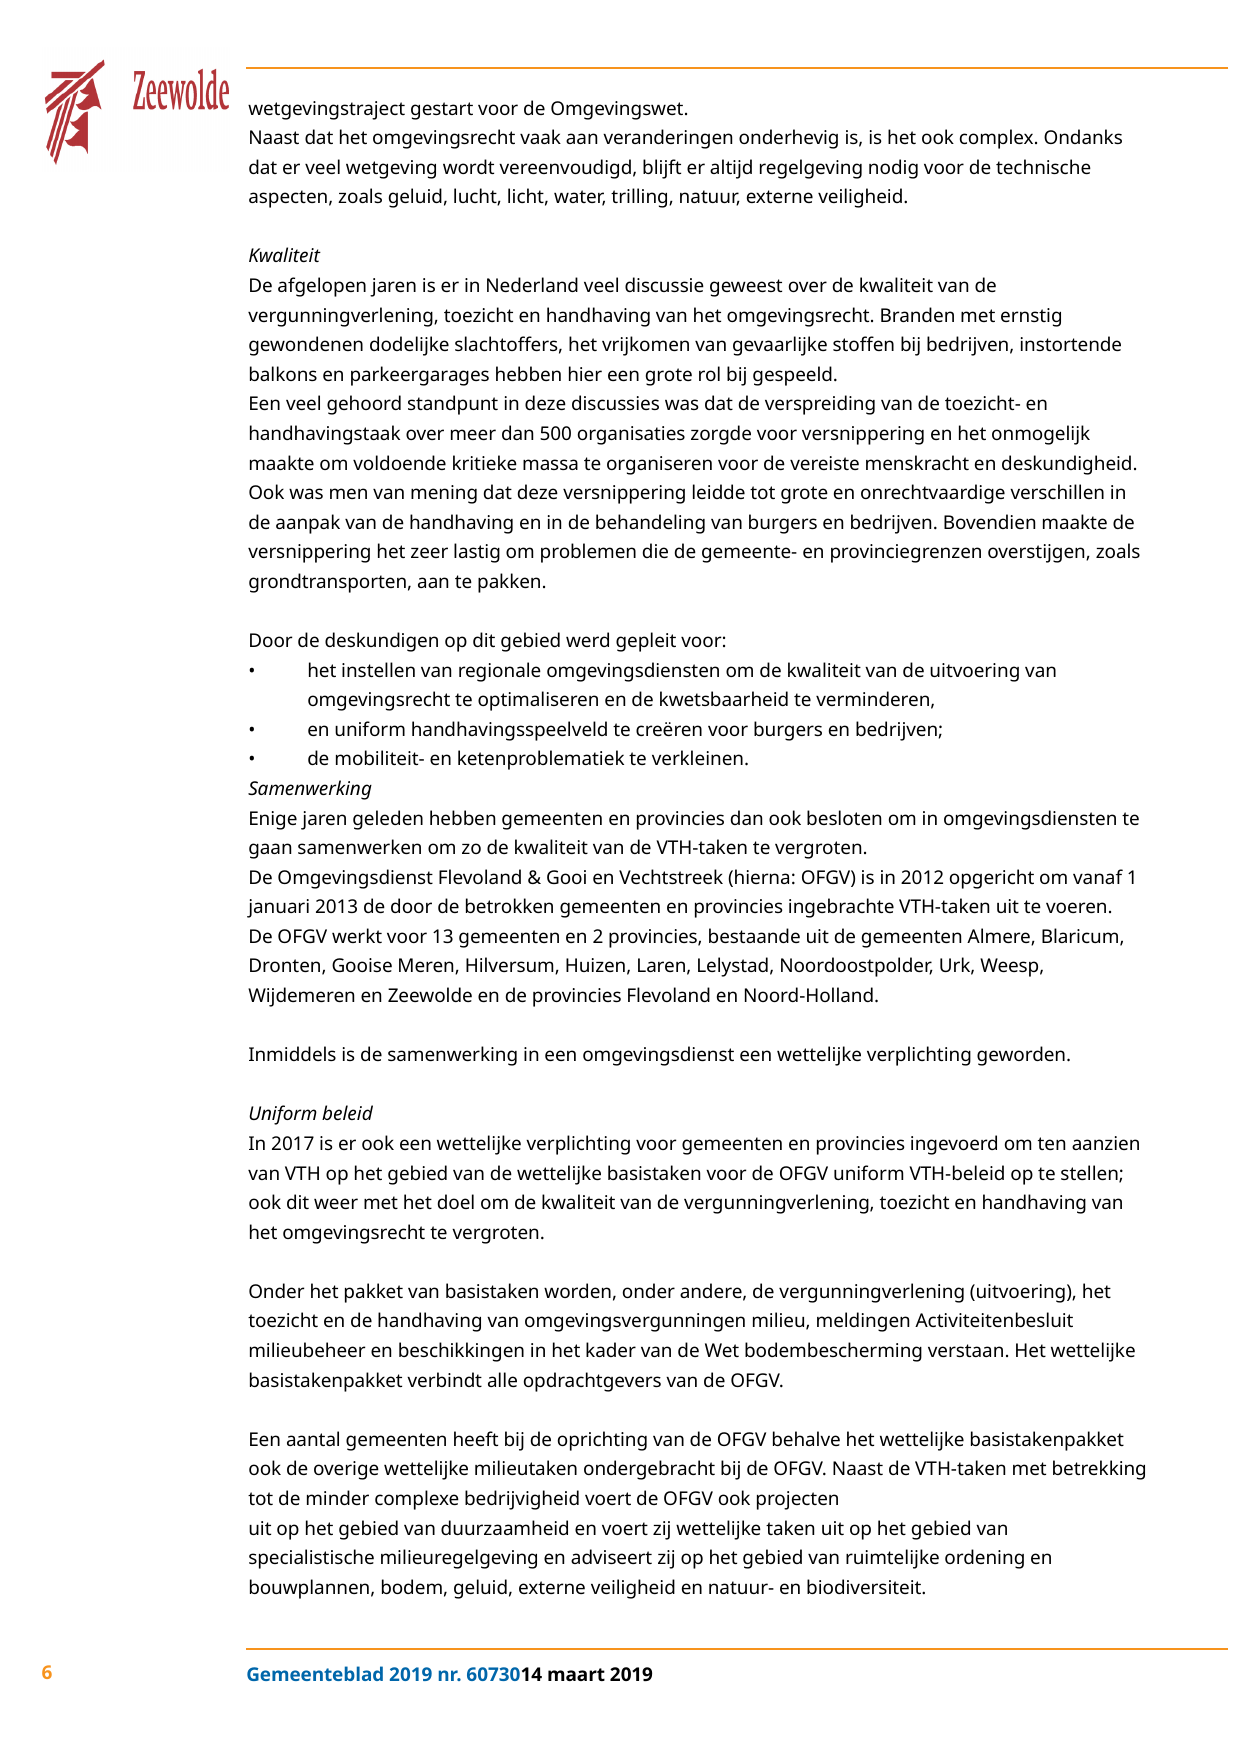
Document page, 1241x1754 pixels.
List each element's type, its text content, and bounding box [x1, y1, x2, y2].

text Een veel gehoord standpunt in deze discussies was dat de verspreiding van de toezicht- en handhavingstaak over meer dan 500 organisaties zorgde voor versnippering en het onmogelijk maakte om voldoende kritieke massa te organiseren voor de vereiste menskracht en deskundigheid. Ook was men van mening dat deze versnippering leidde tot grote en onrechtvaardige verschillen in de aanpak van de handhaving en in de behandeling van burgers en bedrijven. Bovendien maakte de versnippering het zeer lastig om problemen die de gemeente- en provinciegrenzen overstijgen, zoals grondtransporten, aan te pakken. [248, 391, 1152, 594]
text wetgevingstraject gestart voor de Omgevingswet. [248, 95, 1152, 121]
text specialistische milieuregelgeving en adviseert zij op het gebied van ruimtelijke ordening en bouwplannen, bodem, geluid, externe veiligheid en natuur- en biodiversiteit. [248, 1544, 1152, 1600]
text Naast dat het omgevingsrecht vaak aan veranderingen onderhevig is, is het ook complex. Ondanks dat er veel wetgeving wordt vereenvoudigd, blijft er altijd regelgeving nodig voor de technische aspecten, zoals geluid, lucht, licht, water, trilling, natuur, externe veiligheid. [248, 124, 1152, 209]
text Onder het pakket van basistaken worden, onder andere, de vergunningverlening (uitvoering), het toezicht en de handhaving van omgevingsvergunningen milieu, meldingen Activiteitenbesluit milieubeheer en beschikkingen in het kader van de Wet bodembescherming verstaan. Het wettelijke basistakenpakket verbindt alle opdrachtgevers van de OFGV. [248, 1278, 1152, 1393]
picture [41, 47, 231, 172]
text In 2017 is er ook een wettelijke verplichting voor gemeenten en provincies ingevoerd om ten aanzien van VTH op het gebied van de wettelijke basistaken voor de OFGV uniform VTH-beleid op te stellen; ook dit weer met het doel om de kwaliteit van de vergunningverlening, toezicht en handhaving van het omgevingsrecht te vergroten. [248, 1130, 1152, 1245]
list de mobiliteit- en ketenproblematiek te verkleinen. [248, 746, 1152, 771]
text Enige jaren geleden hebben gemeenten en provincies dan ook besloten om in omgevingsdiensten te gaan samenwerken om zo de kwaliteit van de VTH-taken te vergroten. [248, 805, 1152, 860]
text De afgelopen jaren is er in Nederland veel discussie geweest over de kwaliteit van de vergunningverlening, toezicht en handhaving van het omgevingsrecht. Branden met ernstig gewondenen dodelijke slachtoffers, het vrijkomen van gevaarlijke stoffen bij bedrijven, instortende balkons en parkeergarages hebben hier een grote rol bij gespeeld. [248, 272, 1152, 387]
text Inmiddels is de samenwerking in een omgevingsdienst een wettelijke verplichting geworden. [248, 1041, 1152, 1067]
text De Omgevingsdienst Flevoland & Gooi en Vechtstreek (hierna: OFGV) is in 2012 opgericht om vanaf 1 januari 2013 de door de betrokken gemeenten en provincies ingebrachte VTH-taken uit te voeren. [248, 864, 1152, 919]
list en uniform handhavingsspeelveld te creëren voor burgers en bedrijven; [248, 716, 1152, 742]
text De OFGV werkt voor 13 gemeenten en 2 provincies, bestaande uit de gemeenten Almere, Blaricum, Dronten, Gooise Meren, Hilversum, Huizen, Laren, Lelystad, Noordoostpolder, Urk, Weesp, Wijdemeren en Zeewolde en de provincies Flevoland en Noord-Holland. [248, 923, 1152, 1008]
text Kwaliteit [248, 243, 1152, 268]
text uit op het gebied van duurzaamheid en voert zij wettelijke taken uit op het gebied van [248, 1515, 1152, 1541]
text Samenwerking [248, 775, 1152, 801]
list het instellen van regionale omgevingsdiensten om de kwaliteit van de uitvoering van omgevingsrecht te optimaliseren en de kwetsbaarheid te verminderen, [248, 657, 1152, 712]
text Uniform beleid [248, 1101, 1152, 1126]
text Een aantal gemeenten heeft bij de oprichting van de OFGV behalve het wettelijke basistakenpakket ook de overige wettelijke milieutaken ondergebracht bij de OFGV. Naast de VTH-taken met betrekking tot de minder complexe bedrijvigheid voert de OFGV ook projecten [248, 1426, 1152, 1511]
text Door de deskundigen op dit gebied werd gepleit voor: [248, 627, 1152, 653]
